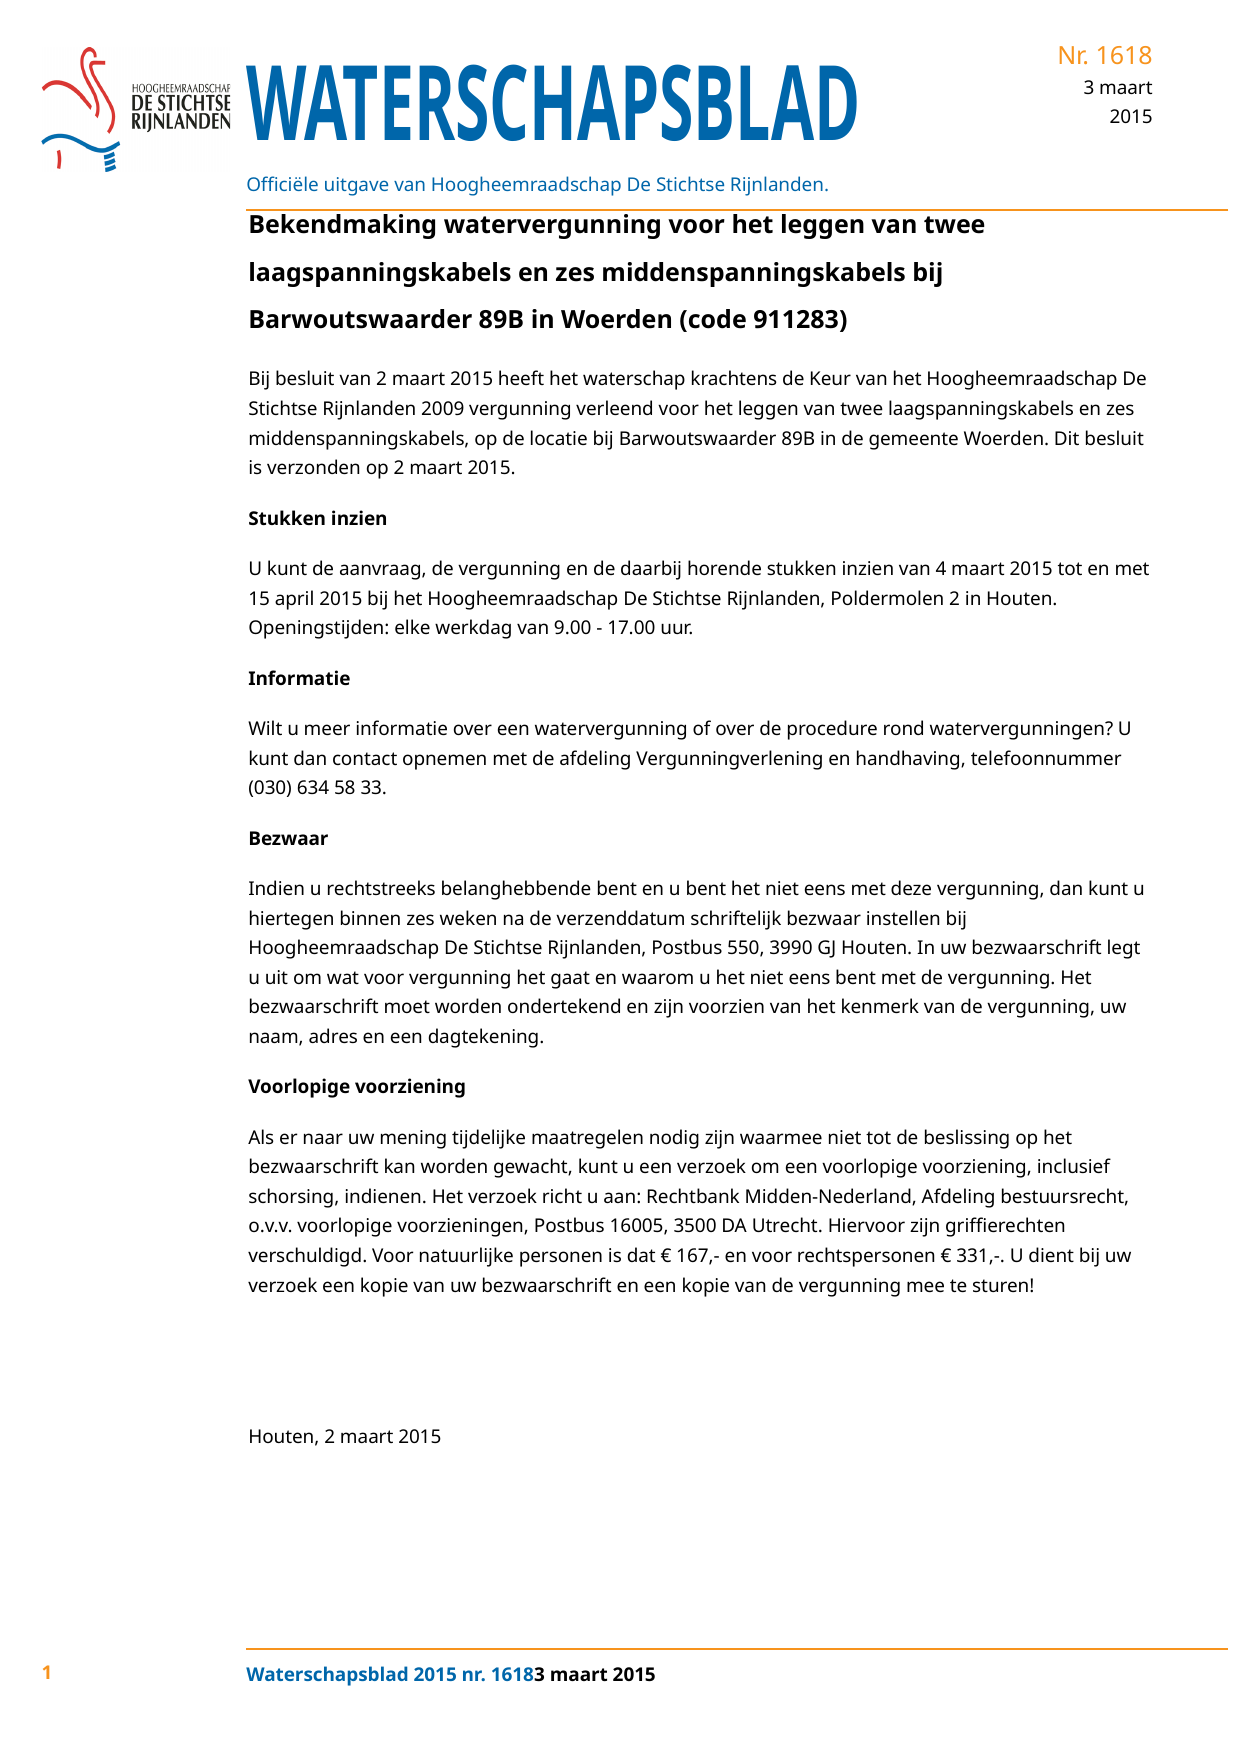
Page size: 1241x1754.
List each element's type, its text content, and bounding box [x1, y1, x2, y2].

text Stukken inzien [248, 505, 1152, 530]
text Informatie [248, 665, 1152, 690]
text U kunt de aanvraag, de vergunning en de daarbij horende stukken inzien van 4 maart 2015 tot en met 15 april 2015 bij het Hoogheemraadschap De Stichtse Rijnlanden, Poldermolen 2 in Houten. Openingstijden: elke werkdag van 9.00 - 17.00 uur. [248, 555, 1152, 640]
text Houten, 2 maart 2015 [248, 1423, 1152, 1449]
text Bekendmaking watervergunning voor het leggen van twee laagspanningskabels en zes middenspanningskabels bij Barwoutswaarder 89B in Woerden (code 911283) [248, 211, 1152, 336]
text Bij besluit van 2 maart 2015 heeft het waterschap krachtens de Keur van het Hoogheemraadschap De Stichtse Rijnlanden 2009 vergunning verleend voor het leggen van twee laagspanningskabels en zes middenspanningskabels, op de locatie bij Barwoutswaarder 89B in de gemeente Woerden. Dit besluit is verzonden op 2 maart 2015. [248, 366, 1152, 480]
text Indien u rechtstreeks belanghebbende bent en u bent het niet eens met deze vergunning, dan kunt u hiertegen binnen zes weken na de verzenddatum schriftelijk bezwaar instellen bij Hoogheemraadschap De Stichtse Rijnlanden, Postbus 550, 3990 GJ Houten. In uw bezwaarschrift legt u uit om wat voor vergunning het gaat en waarom u het niet eens bent met de vergunning. Het bezwaarschrift moet worden ondertekend en zijn voorzien van het kenmerk van de vergunning, uw naam, adres en een dagtekening. [248, 875, 1152, 1049]
text Voorlopige voorziening [248, 1073, 1152, 1099]
text Bezwaar [248, 825, 1152, 850]
text Als er naar uw mening tijdelijke maatregelen nodig zijn waarmee niet tot de beslissing op het bezwaarschrift kan worden gewacht, kunt u een verzoek om een voorlopige voorziening, inclusief schorsing, indienen. Het verzoek richt u aan: Rechtbank Midden-Nederland, Afdeling bestuursrecht, o.v.v. voorlopige voorzieningen, Postbus 16005, 3500 DA Utrecht. Hiervoor zijn griffierechten verschuldigd. Voor natuurlijke personen is dat € 167,- en voor rechtspersonen € 331,-. U dient bij uw verzoek een kopie van uw bezwaarschrift en een kopie van de vergunning mee te sturen! [248, 1124, 1152, 1297]
text Wilt u meer informatie over een watervergunning of over de procedure rond watervergunningen? U kunt dan contact opnemen met de afdeling Vergunningverlening en handhaving, telefoonnummer (030) 634 58 33. [248, 715, 1152, 800]
picture [41, 47, 231, 172]
